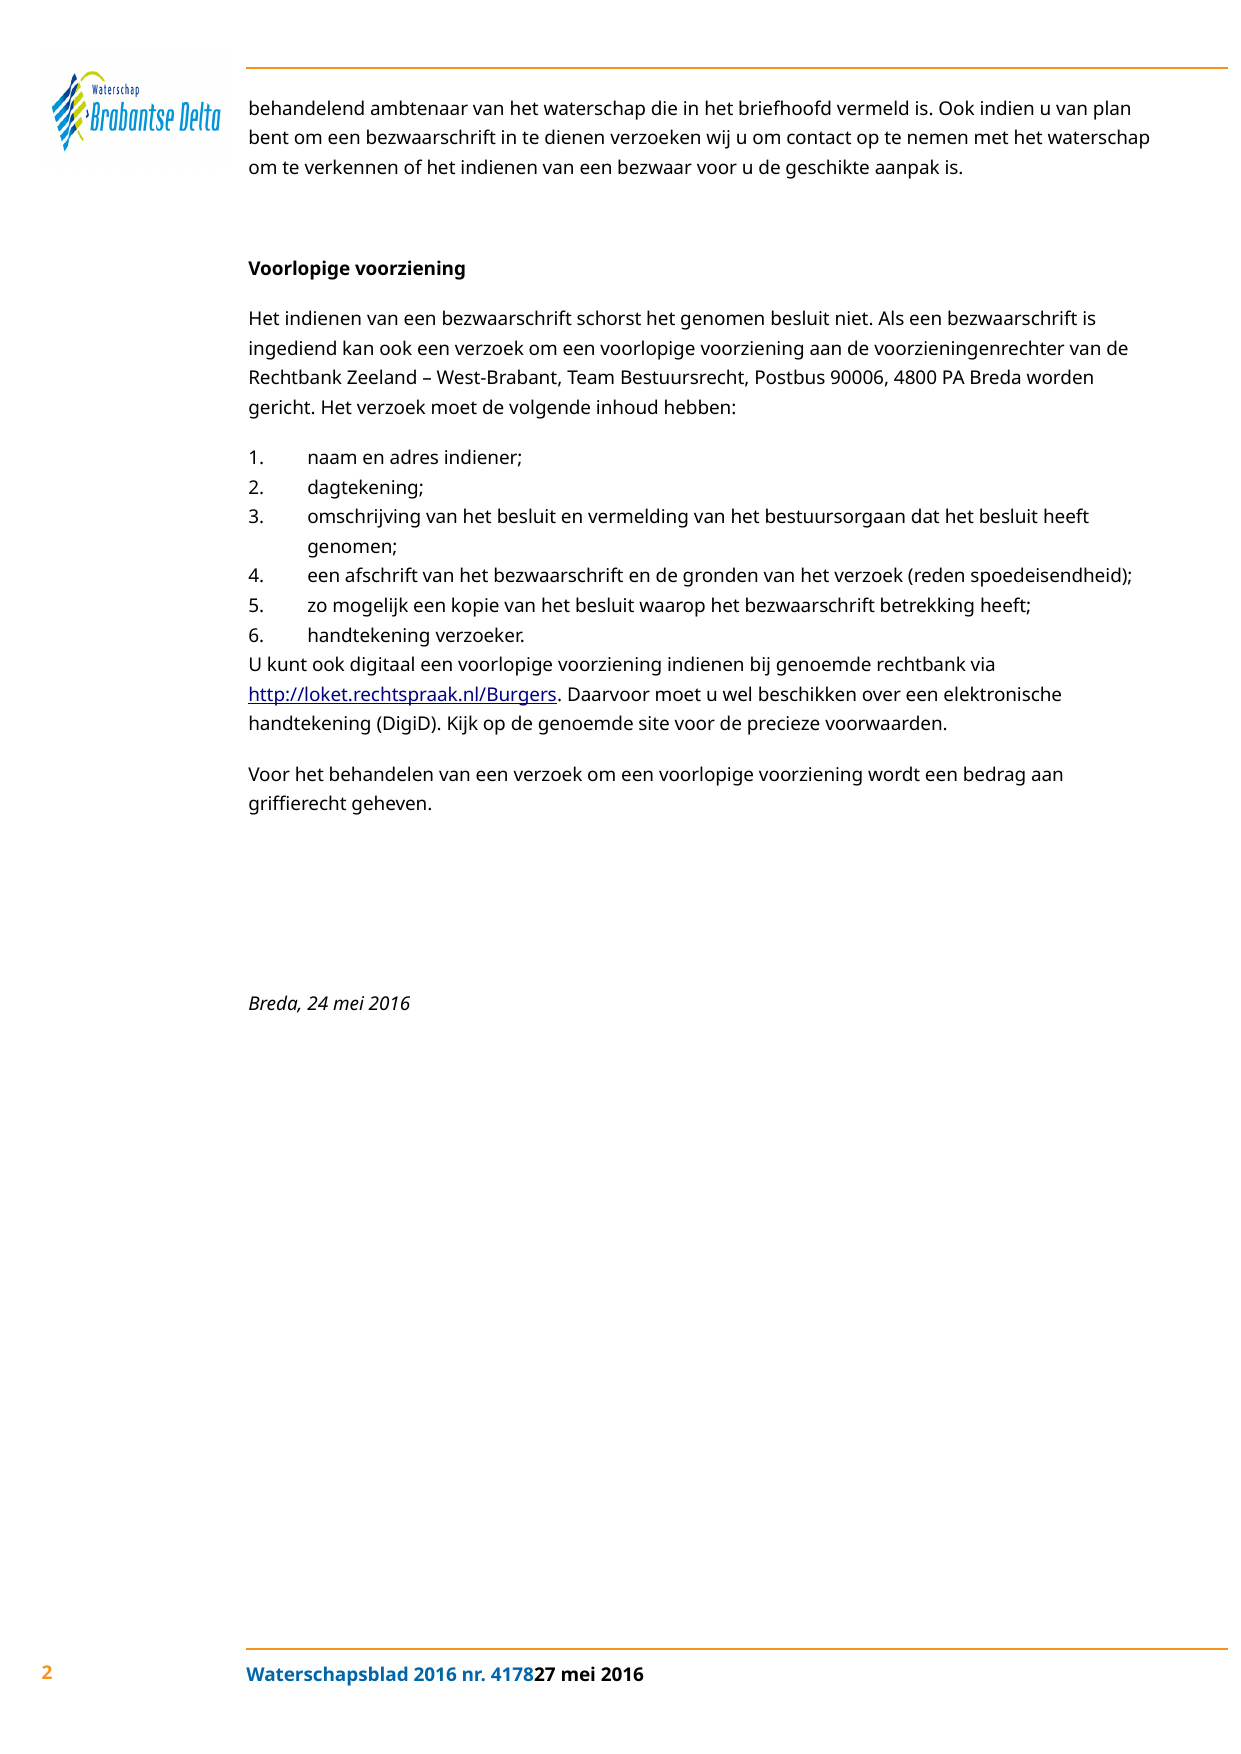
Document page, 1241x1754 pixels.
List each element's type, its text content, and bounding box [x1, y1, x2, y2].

picture [41, 47, 231, 172]
text Voorlopige voorziening [248, 255, 1152, 281]
text behandelend ambtenaar van het waterschap die in het briefhoofd vermeld is. Ook indien u van plan bent om een bezwaarschrift in te dienen verzoeken wij u om contact op te nemen met het waterschap om te verkennen of het indienen van een bezwaar voor u de geschikte aanpak is. [248, 95, 1152, 180]
text Het indienen van een bezwaarschrift schorst het genomen besluit niet. Als een bezwaarschrift is ingediend kan ook een verzoek om een voorlopige voorziening aan de voorzieningenrechter van de Rechtbank Zeeland – West-Brabant, Team Bestuursrecht, Postbus 90006, 4800 PA Breda worden gericht. Het verzoek moet de volgende inhoud hebben: [248, 305, 1152, 420]
list naam en adres indiener; [248, 444, 1152, 470]
list handtekening verzoeker. [248, 622, 1152, 648]
text U kunt ook digitaal een voorlopige voorziening indienen bij genoemde rechtbank via http://loket.rechtspraak.nl/Burgers. Daarvoor moet u wel beschikken over een elektronische handtekening (DigiD). Kijk op de genoemde site voor de precieze voorwaarden. [248, 651, 1152, 736]
list zo mogelijk een kopie van het besluit waarop het bezwaarschrift betrekking heeft; [248, 592, 1152, 618]
text Voor het behandelen van een verzoek om een voorlopige voorziening wordt een bedrag aan griffierecht geheven. [248, 761, 1152, 816]
list een afschrift van het bezwaarschrift en de gronden van het verzoek (reden spoedeisendheid); [248, 563, 1152, 588]
list omschrijving van het besluit en vermelding van het bestuursorgaan dat het besluit heeft genomen; [248, 503, 1152, 559]
list dagtekening; [248, 474, 1152, 500]
text Breda, 24 mei 2016 [248, 990, 1152, 1015]
